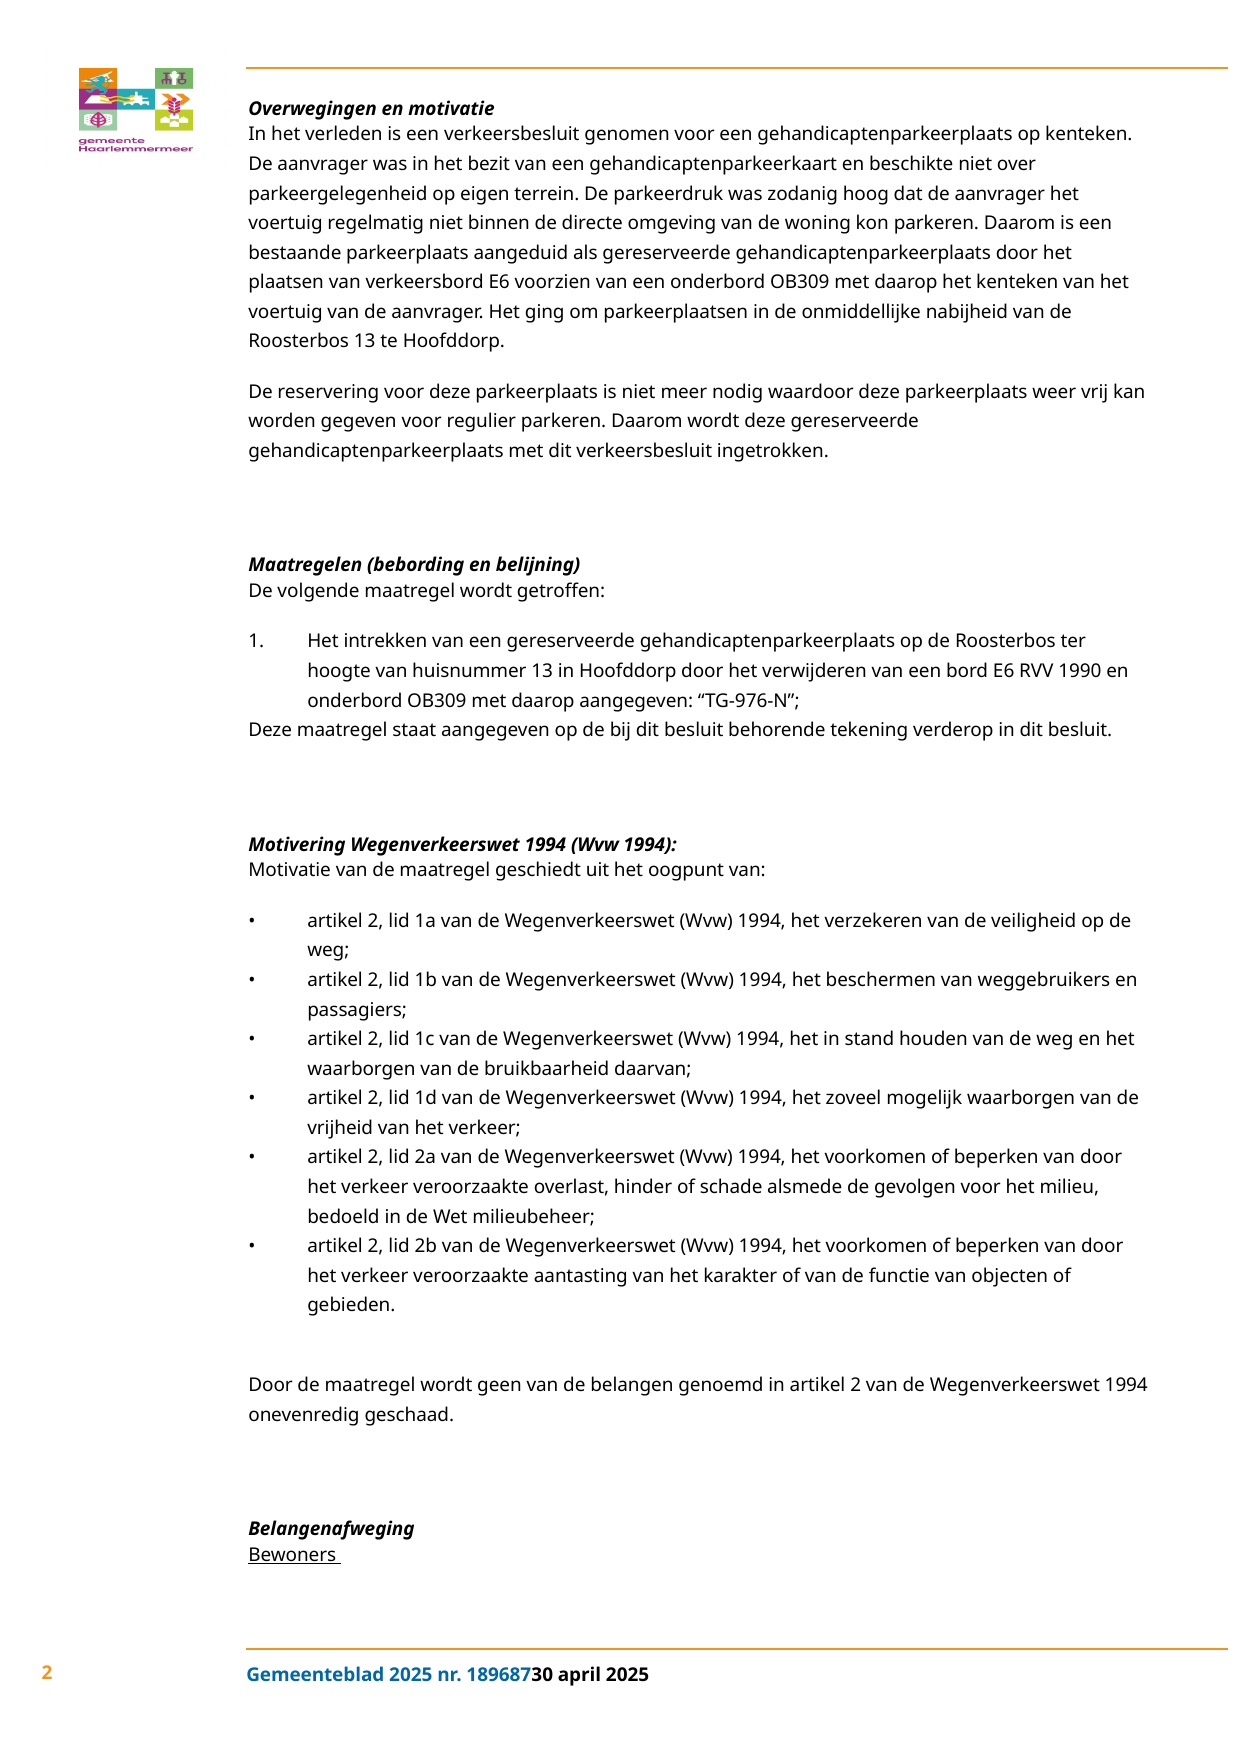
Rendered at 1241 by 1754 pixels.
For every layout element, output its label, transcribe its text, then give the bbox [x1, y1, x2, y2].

text Maatregelen (bebording en belijning) [248, 552, 1152, 577]
text Bewoners [248, 1541, 1152, 1567]
list artikel 2, lid 1b van de Wegenverkeerswet (Wvw) 1994, het beschermen van weggebruikers en passagiers; [248, 966, 1152, 1021]
list artikel 2, lid 1c van de Wegenverkeerswet (Wvw) 1994, het in stand houden van de weg en het waarborgen van de bruikbaarheid daarvan; [248, 1025, 1152, 1081]
text Belangenafweging [248, 1516, 1152, 1541]
picture [41, 47, 231, 172]
list artikel 2, lid 2a van de Wegenverkeerswet (Wvw) 1994, het voorkomen of beperken van door het verkeer veroorzaakte overlast, hinder of schade alsmede de gevolgen voor het milieu, bedoeld in de Wet milieubeheer; [248, 1144, 1152, 1228]
text Door de maatregel wordt geen van de belangen genoemd in artikel 2 van de Wegenverkeerswet 1994 onevenredig geschaad. [248, 1372, 1152, 1427]
text Deze maatregel staat aangegeven op de bij dit besluit behorende tekening verderop in dit besluit. [248, 716, 1152, 742]
text De volgende maatregel wordt getroffen: [248, 577, 1152, 603]
list Het intrekken van een gereserveerde gehandicaptenparkeerplaats op de Roosterbos ter hoogte van huisnummer 13 in Hoofddorp door het verwijderen van een bord E6 RVV 1990 en onderbord OB309 met daarop aangegeven: “TG-976-N”; [248, 628, 1152, 713]
text Motivatie van de maatregel geschiedt uit het oogpunt van: [248, 857, 1152, 882]
text Motivering Wegenverkeerswet 1994 (Wvw 1994): [248, 831, 1152, 857]
text De reservering voor deze parkeerplaats is niet meer nodig waardoor deze parkeerplaats weer vrij kan worden gegeven voor regulier parkeren. Daarom wordt deze gereserveerde gehandicaptenparkeerplaats met dit verkeersbesluit ingetrokken. [248, 378, 1152, 463]
list artikel 2, lid 1a van de Wegenverkeerswet (Wvw) 1994, het verzekeren van de veiligheid op de weg; [248, 907, 1152, 962]
list artikel 2, lid 1d van de Wegenverkeerswet (Wvw) 1994, het zoveel mogelijk waarborgen van de vrijheid van het verkeer; [248, 1084, 1152, 1140]
list artikel 2, lid 2b van de Wegenverkeerswet (Wvw) 1994, het voorkomen of beperken van door het verkeer veroorzaakte aantasting van het karakter of van de functie van objecten of gebieden. [248, 1232, 1152, 1317]
text Overwegingen en motivatie [248, 95, 1152, 121]
text In het verleden is een verkeersbesluit genomen voor een gehandicaptenparkeerplaats op kenteken. De aanvrager was in het bezit van een gehandicaptenparkeerkaart en beschikte niet over parkeergelegenheid op eigen terrein. De parkeerdruk was zodanig hoog dat de aanvrager het voertuig regelmatig niet binnen de directe omgeving van de woning kon parkeren. Daarom is een bestaande parkeerplaats aangeduid als gereserveerde gehandicaptenparkeerplaats door het plaatsen van verkeersbord E6 voorzien van een onderbord OB309 met daarop het kenteken van het voertuig van de aanvrager. Het ging om parkeerplaatsen in de onmiddellijke nabijheid van de Roosterbos 13 te Hoofddorp. [248, 121, 1152, 353]
